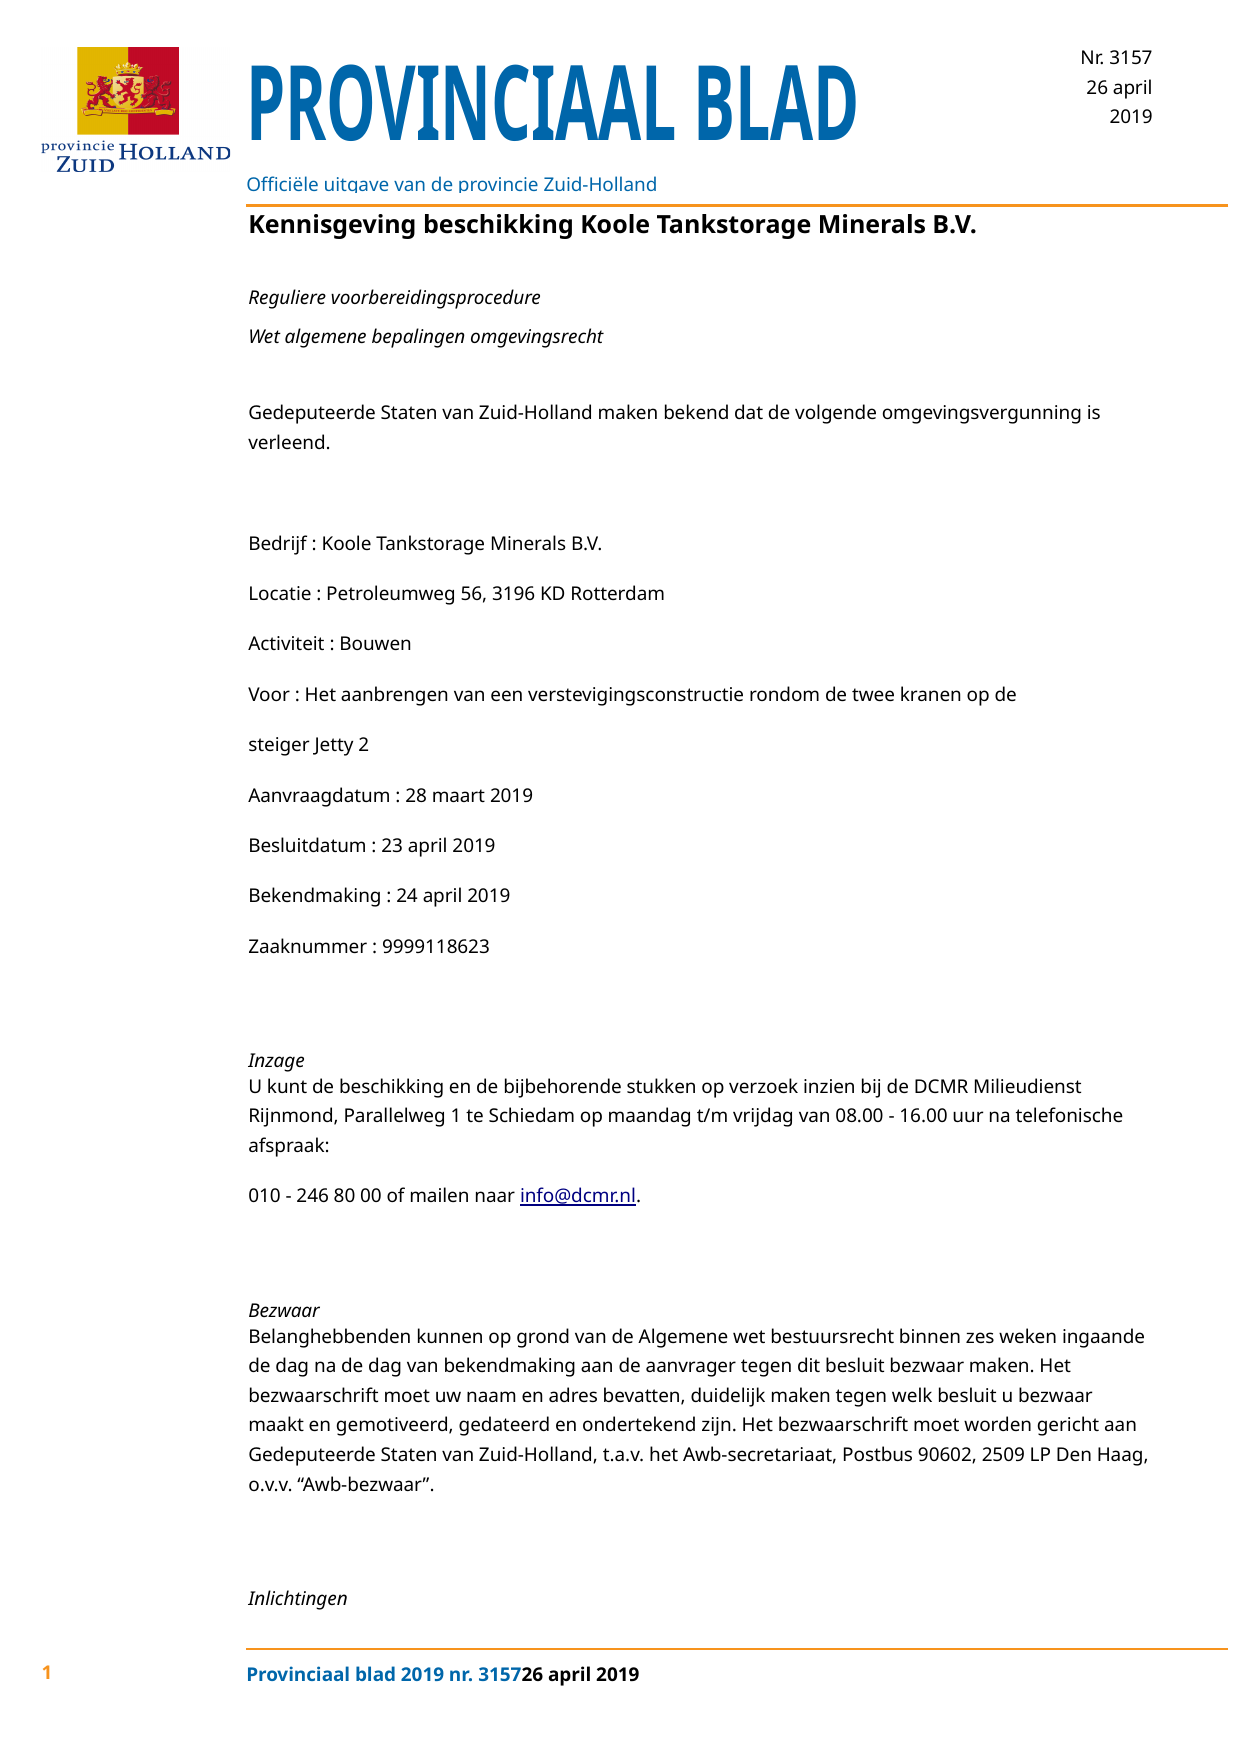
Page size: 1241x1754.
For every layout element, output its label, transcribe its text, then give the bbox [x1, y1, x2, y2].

text U kunt de beschikking en de bijbehorende stukken op verzoek inzien bij de DCMR Milieudienst Rijnmond, Parallelweg 1 te Schiedam op maandag t/m vrijdag van 08.00 - 16.00 uur na telefonische afspraak: [248, 1073, 1152, 1158]
text Besluitdatum : 23 april 2019 [248, 832, 1152, 858]
text Bedrijf : Koole Tankstorage Minerals B.V. [248, 530, 1152, 555]
text Kennisgeving beschikking Koole Tankstorage Minerals B.V. [248, 207, 1152, 241]
text 010 - 246 80 00 of mailen naar info@dcmr.nl. [248, 1183, 1152, 1208]
text Bezwaar [248, 1297, 1152, 1323]
text Activiteit : Bouwen [248, 631, 1152, 656]
text Inzage [248, 1047, 1152, 1073]
text Inlichtingen [248, 1585, 1152, 1611]
text Bekendmaking : 24 april 2019 [248, 883, 1152, 908]
text Aanvraagdatum : 28 maart 2019 [248, 782, 1152, 807]
text Gedeputeerde Staten van Zuid-Holland maken bekend dat de volgende omgevingsvergunning is verleend. [248, 399, 1152, 454]
text Zaaknummer : 9999118623 [248, 933, 1152, 959]
text Reguliere voorbereidingsprocedure [248, 284, 1152, 309]
text Belanghebbenden kunnen op grond van de Algemene wet bestuursrecht binnen zes weken ingaande de dag na de dag van bekendmaking aan de aanvrager tegen dit besluit bezwaar maken. Het bezwaarschrift moet uw naam en adres bevatten, duidelijk maken tegen welk besluit u bezwaar maakt en gemotiveerd, gedateerd en ondertekend zijn. Het bezwaarschrift moet worden gericht aan Gedeputeerde Staten van Zuid-Holland, t.a.v. het Awb-secretariaat, Postbus 90602, 2509 LP Den Haag, o.v.v. “Awb-bezwaar”. [248, 1323, 1152, 1496]
text Voor : Het aanbrengen van een verstevigingsconstructie rondom de twee kranen op de [248, 681, 1152, 707]
picture [41, 47, 231, 172]
text steiger Jetty 2 [248, 731, 1152, 757]
text Locatie : Petroleumweg 56, 3196 KD Rotterdam [248, 580, 1152, 606]
text Wet algemene bepalingen omgevingsrecht [248, 323, 1152, 349]
